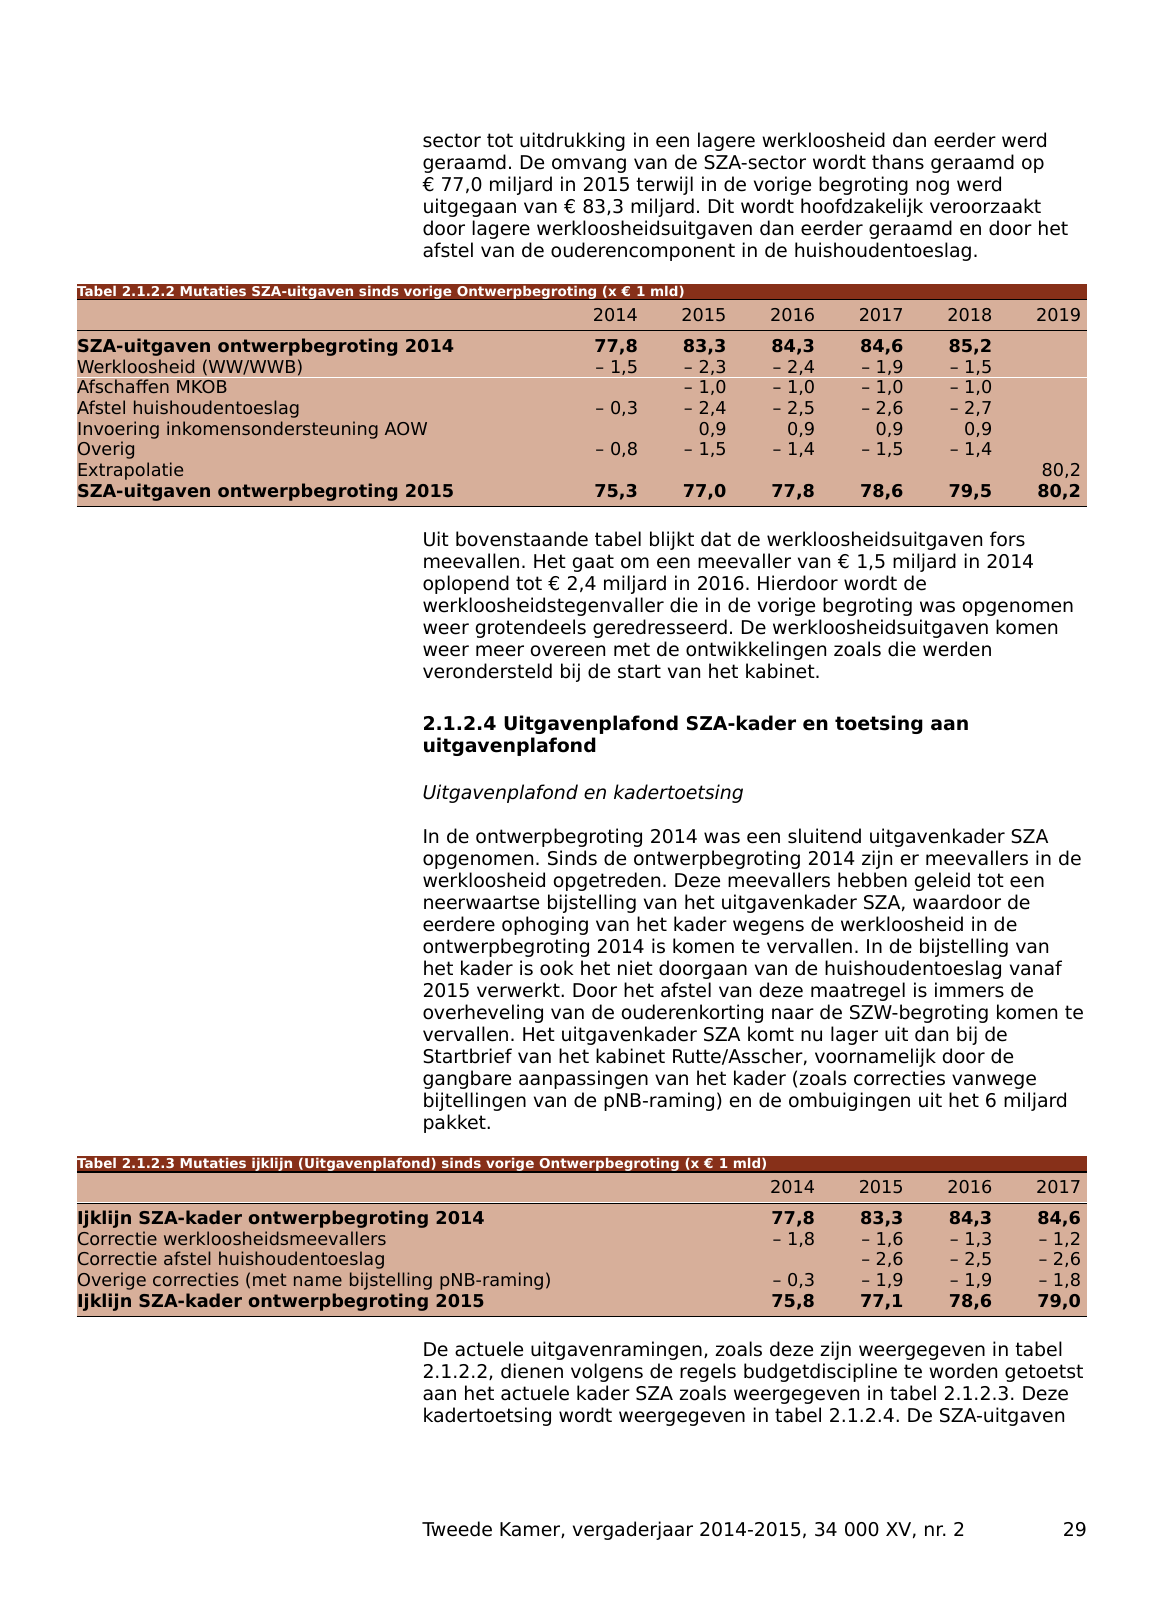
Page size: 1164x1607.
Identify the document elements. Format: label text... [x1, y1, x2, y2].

table_cell [998, 378, 1087, 398]
subtitle Uitgavenplafond en kadertoetsing [422, 782, 1087, 804]
table_cell – 1,8 [998, 1270, 1087, 1291]
table_cell – 1,3 [909, 1229, 998, 1249]
table_cell [998, 331, 1087, 357]
table_cell – 2,6 [821, 1249, 909, 1270]
table_cell 78,6 [821, 481, 909, 506]
table_cell [998, 419, 1087, 439]
table_cell – 1,0 [909, 378, 998, 398]
table_cell 83,3 [821, 1204, 909, 1229]
table_cell Overig [77, 439, 555, 460]
subtitle 2.1.2.4 Uitgavenplafond SZA-kader en toetsing aan uitgavenplafond [422, 713, 1087, 757]
table_cell 77,8 [732, 481, 821, 506]
table_cell 2014 [732, 1173, 821, 1202]
table_cell – 1,5 [555, 357, 644, 377]
table_cell Invoering inkomensondersteuning AOW [77, 419, 555, 439]
table_cell 80,2 [998, 460, 1087, 481]
table_cell – 1,5 [644, 439, 732, 460]
table_cell [77, 1173, 732, 1202]
table_cell – 1,8 [732, 1229, 821, 1249]
table_cell [821, 460, 909, 481]
table_cell SZA-uitgaven ontwerpbegroting 2014 [77, 331, 555, 357]
table_cell Ijklijn SZA-kader ontwerpbegroting 2015 [77, 1291, 732, 1316]
table_cell – 1,9 [821, 1270, 909, 1291]
table_cell [909, 460, 998, 481]
table_cell 2015 [821, 1173, 909, 1202]
table_cell Extrapolatie [77, 460, 555, 481]
table_cell SZA-uitgaven ontwerpbegroting 2015 [77, 481, 555, 506]
table_cell – 2,7 [909, 398, 998, 419]
table_cell – 1,9 [821, 357, 909, 377]
table_header Tabel 2.1.2.2 Mutaties SZA-uitgaven sinds vorige Ontwerpbegroting (x € 1 mld) [77, 284, 1087, 299]
table_cell 2016 [909, 1173, 998, 1202]
table_cell – 2,6 [821, 398, 909, 419]
table_cell 0,9 [644, 419, 732, 439]
table_cell 77,0 [644, 481, 732, 506]
table_cell [77, 300, 555, 330]
table_cell 0,9 [909, 419, 998, 439]
table_cell 2017 [998, 1173, 1087, 1202]
table_cell – 2,5 [732, 398, 821, 419]
table_cell 84,3 [732, 331, 821, 357]
table_cell Werkloosheid (WW/WWB) [77, 357, 555, 377]
table_cell – 2,4 [644, 398, 732, 419]
table_cell – 1,9 [909, 1270, 998, 1291]
table_cell 84,6 [821, 331, 909, 357]
table_cell – 1,0 [821, 378, 909, 398]
table_cell 83,3 [644, 331, 732, 357]
table_cell [998, 357, 1087, 377]
table_cell [644, 460, 732, 481]
table_cell 84,6 [998, 1204, 1087, 1229]
table_cell – 1,2 [998, 1229, 1087, 1249]
table_cell 0,9 [732, 419, 821, 439]
table_cell – 2,5 [909, 1249, 998, 1270]
table_header Tabel 2.1.2.3 Mutaties ijklijn (Uitgavenplafond) sinds vorige Ontwerpbegroting (x € 1 mld) [77, 1156, 1087, 1171]
table_cell 79,0 [998, 1291, 1087, 1316]
table_cell 77,1 [821, 1291, 909, 1316]
table_cell 2015 [644, 300, 732, 330]
text Uit bovenstaande tabel blijkt dat de werkloosheidsuitgaven fors meevallen. Het gaat om een meevaller van € 1,5 miljard in 2014 oplopend tot € 2,4 miljard in 2016. Hierdoor wordt de werkloosheidstegenvaller die in de vorige begroting was opgenomen weer grotendeels geredresseerd. De werkloosheidsuitgaven komen weer meer overeen met de ontwikkelingen zoals die werden verondersteld bij de start van het kabinet. [422, 529, 1087, 683]
table_cell Correctie werkloosheidsmeevallers [77, 1229, 732, 1249]
table_cell 0,9 [821, 419, 909, 439]
table_cell [732, 1249, 821, 1270]
table_cell 78,6 [909, 1291, 998, 1316]
table_cell Correctie afstel huishoudentoeslag [77, 1249, 732, 1270]
table_cell Afstel huishoudentoeslag [77, 398, 555, 419]
table_cell – 1,5 [909, 357, 998, 377]
text In de ontwerpbegroting 2014 was een sluitend uitgavenkader SZA opgenomen. Sinds de ontwerpbegroting 2014 zijn er meevallers in de werkloosheid opgetreden. Deze meevallers hebben geleid tot een neerwaartse bijstelling van het uitgavenkader SZA, waardoor de eerdere ophoging van het kader wegens de werkloosheid in de ontwerpbegroting 2014 is komen te vervallen. In de bijstelling van het kader is ook het niet doorgaan van de huishoudentoeslag vanaf 2015 verwerkt. Door het afstel van deze maatregel is immers de overheveling van de ouderenkorting naar de SZW-begroting komen te vervallen. Het uitgavenkader SZA komt nu lager uit dan bij de Startbrief van het kabinet Rutte/Asscher, voornamelijk door de gangbare aanpassingen van het kader (zoals correcties vanwege bijtellingen van de pNB-raming) en de ombuigingen uit het 6 miljard pakket. [422, 826, 1087, 1134]
table_cell – 1,0 [732, 378, 821, 398]
table_cell 79,5 [909, 481, 998, 506]
table_cell 2014 [555, 300, 644, 330]
table_cell [732, 460, 821, 481]
table_cell [998, 398, 1087, 419]
table_cell 77,8 [732, 1204, 821, 1229]
table_cell [555, 419, 644, 439]
table_cell – 1,4 [732, 439, 821, 460]
table_cell – 1,0 [644, 378, 732, 398]
table_cell – 1,6 [821, 1229, 909, 1249]
table_cell – 0,8 [555, 439, 644, 460]
table_cell – 2,6 [998, 1249, 1087, 1270]
table_cell [998, 439, 1087, 460]
table_cell Ijklijn SZA-kader ontwerpbegroting 2014 [77, 1204, 732, 1229]
table_cell – 2,3 [644, 357, 732, 377]
table_cell 77,8 [555, 331, 644, 357]
table_cell 2017 [821, 300, 909, 330]
table_cell – 1,5 [821, 439, 909, 460]
table_cell [555, 460, 644, 481]
table_cell 75,8 [732, 1291, 821, 1316]
table_cell – 0,3 [555, 398, 644, 419]
table_cell 2016 [732, 300, 821, 330]
table_cell 2019 [998, 300, 1087, 330]
table_cell Afschaffen MKOB [77, 378, 555, 398]
table_cell 80,2 [998, 481, 1087, 506]
text De actuele uitgavenramingen, zoals deze zijn weergegeven in tabel 2.1.2.2, dienen volgens de regels budgetdiscipline te worden getoetst aan het actuele kader SZA zoals weergegeven in tabel 2.1.2.3. Deze kadertoetsing wordt weergegeven in tabel 2.1.2.4. De SZA-uitgaven [422, 1339, 1087, 1427]
table_cell 85,2 [909, 331, 998, 357]
table_cell 75,3 [555, 481, 644, 506]
table_cell 84,3 [909, 1204, 998, 1229]
table_cell 2018 [909, 300, 998, 330]
table_cell [555, 378, 644, 398]
table_cell – 0,3 [732, 1270, 821, 1291]
table_cell – 1,4 [909, 439, 998, 460]
text sector tot uitdrukking in een lagere werkloosheid dan eerder werd geraamd. De omvang van de SZA-sector wordt thans geraamd op € 77,0 miljard in 2015 terwijl in de vorige begroting nog werd uitgegaan van € 83,3 miljard. Dit wordt hoofdzakelijk veroorzaakt door lagere werkloosheidsuitgaven dan eerder geraamd en door het afstel van de ouderencomponent in de huishoudentoeslag. [422, 130, 1087, 262]
table_cell Overige correcties (met name bijstelling pNB-raming) [77, 1270, 732, 1291]
table_cell – 2,4 [732, 357, 821, 377]
